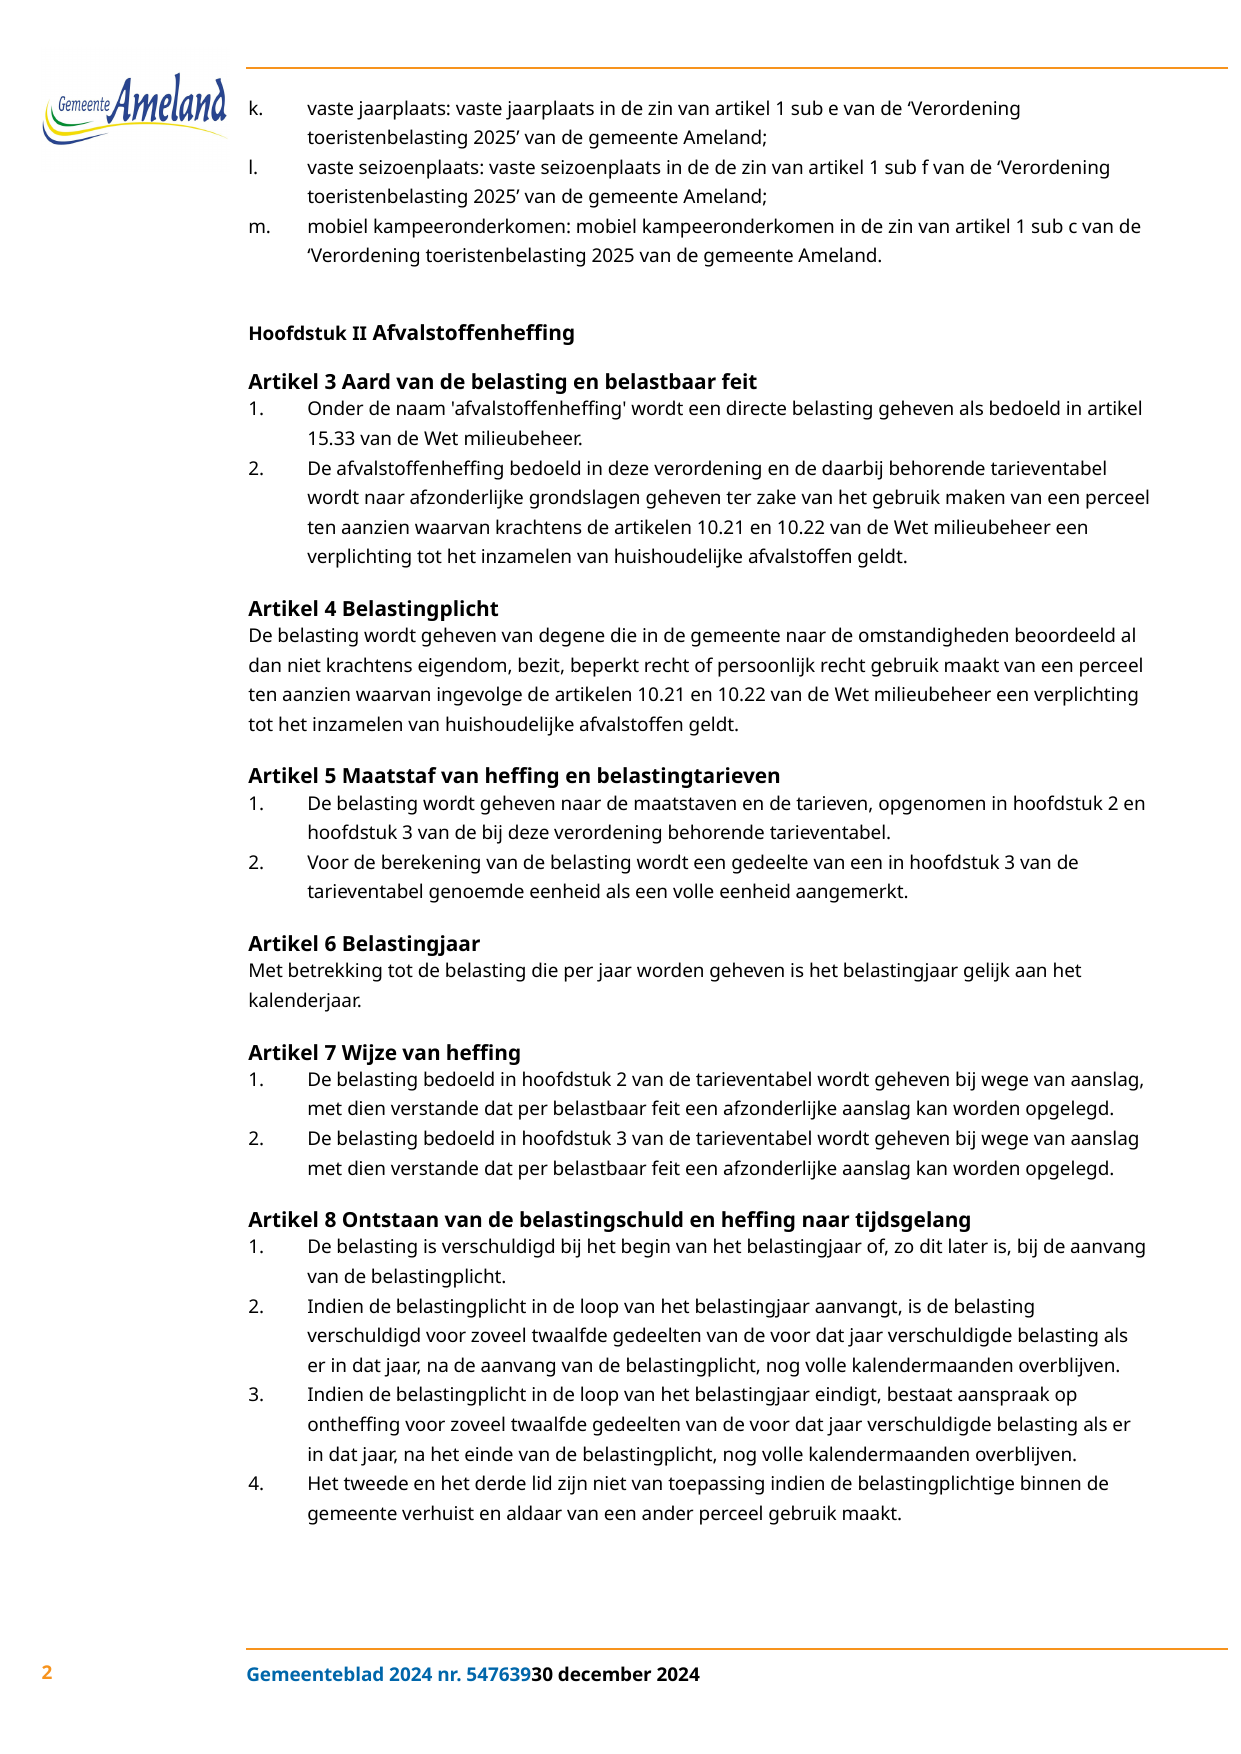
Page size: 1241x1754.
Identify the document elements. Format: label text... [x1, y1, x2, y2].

text Artikel 6 Belastingjaar [248, 929, 1152, 958]
list De belasting bedoeld in hoofdstuk 2 van de tarieventabel wordt geheven bij wege van aanslag, met dien verstande dat per belastbaar feit een afzonderlijke aanslag kan worden opgelegd. [248, 1066, 1152, 1121]
list De afvalstoffenheffing bedoeld in deze verordening en de daarbij behorende tarieventabel wordt naar afzonderlijke grondslagen geheven ter zake van het gebruik maken van een perceel ten aanzien waarvan krachtens de artikelen 10.21 en 10.22 van de Wet milieubeheer een verplichting tot het inzamelen van huishoudelijke afvalstoffen geldt. [248, 455, 1152, 569]
list vaste seizoenplaats: vaste seizoenplaats in de de zin van artikel 1 sub f van de ‘Verordening toeristenbelasting 2025’ van de gemeente Ameland; [248, 154, 1152, 209]
text Artikel 7 Wijze van heffing [248, 1038, 1152, 1066]
list Onder de naam 'afvalstoffenheffing' wordt een directe belasting geheven als bedoeld in artikel 15.33 van de Wet milieubeheer. [248, 396, 1152, 451]
list vaste jaarplaats: vaste jaarplaats in de zin van artikel 1 sub e van de ‘Verordening toeristenbelasting 2025’ van de gemeente Ameland; [248, 95, 1152, 150]
list mobiel kampeeronderkomen: mobiel kampeeronderkomen in de zin van artikel 1 sub c van de ‘Verordening toeristenbelasting 2025 van de gemeente Ameland. [248, 213, 1152, 268]
list Indien de belastingplicht in de loop van het belastingjaar aanvangt, is de belasting verschuldigd voor zoveel twaalfde gedeelten van de voor dat jaar verschuldigde belasting als er in dat jaar, na de aanvang van de belastingplicht, nog volle kalendermaanden overblijven. [248, 1293, 1152, 1378]
list Voor de berekening van de belasting wordt een gedeelte van een in hoofdstuk 3 van de tarieventabel genoemde eenheid als een volle eenheid aangemerkt. [248, 849, 1152, 904]
text Artikel 5 Maatstaf van heffing en belastingtarieven [248, 762, 1152, 790]
text Artikel 8 Ontstaan van de belastingschuld en heffing naar tijdsgelang [248, 1205, 1152, 1234]
list Het tweede en het derde lid zijn niet van toepassing indien de belastingplichtige binnen de gemeente verhuist en aldaar van een ander perceel gebruik maakt. [248, 1470, 1152, 1526]
text De belasting wordt geheven van degene die in de gemeente naar de omstandigheden beoordeeld al dan niet krachtens eigendom, bezit, beperkt recht of persoonlijk recht gebruik maakt van een perceel ten aanzien waarvan ingevolge de artikelen 10.21 en 10.22 van de Wet milieubeheer een verplichting tot het inzamelen van huishoudelijke afvalstoffen geldt. [248, 622, 1152, 737]
text Artikel 4 Belastingplicht [248, 594, 1152, 622]
list De belasting bedoeld in hoofdstuk 3 van de tarieventabel wordt geheven bij wege van aanslag met dien verstande dat per belastbaar feit een afzonderlijke aanslag kan worden opgelegd. [248, 1125, 1152, 1181]
list De belasting is verschuldigd bij het begin van het belastingjaar of, zo dit later is, bij de aanvang van de belastingplicht. [248, 1234, 1152, 1289]
list De belasting wordt geheven naar de maatstaven en de tarieven, opgenomen in hoofdstuk 2 en hoofdstuk 3 van de bij deze verordening behorende tarieventabel. [248, 790, 1152, 845]
text Hoofdstuk II Afvalstoffenheffing [248, 318, 1152, 346]
text Met betrekking tot de belasting die per jaar worden geheven is het belastingjaar gelijk aan het kalenderjaar. [248, 958, 1152, 1013]
picture [41, 47, 231, 172]
text Artikel 3 Aard van de belasting en belastbaar feit [248, 367, 1152, 396]
list Indien de belastingplicht in de loop van het belastingjaar eindigt, bestaat aanspraak op ontheffing voor zoveel twaalfde gedeelten van de voor dat jaar verschuldigde belasting als er in dat jaar, na het einde van de belastingplicht, nog volle kalendermaanden overblijven. [248, 1382, 1152, 1466]
